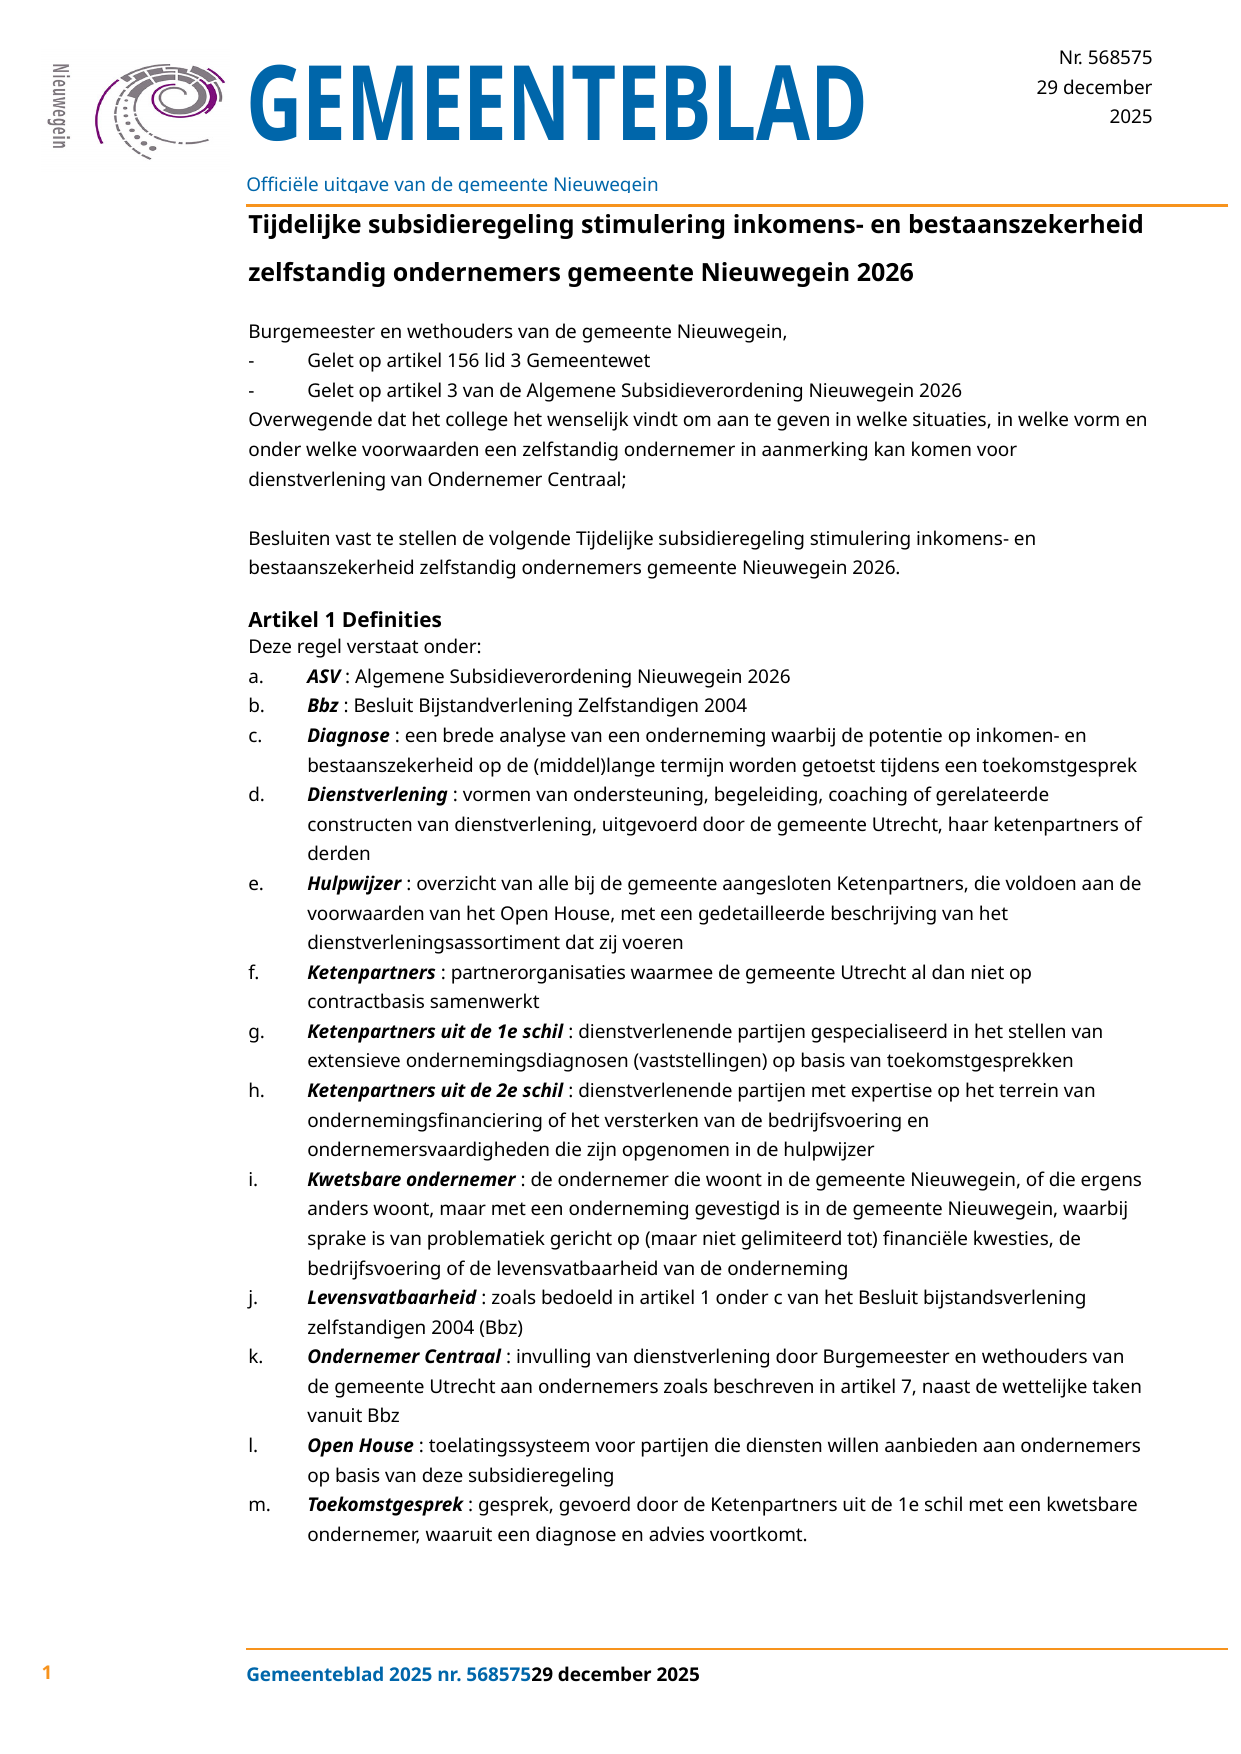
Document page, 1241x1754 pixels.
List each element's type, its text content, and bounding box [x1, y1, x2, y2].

text Artikel 1 Definities [248, 605, 1152, 633]
text Besluiten vast te stellen de volgende Tijdelijke subsidieregeling stimulering inkomens- en bestaanszekerheid zelfstandig ondernemers gemeente Nieuwegein 2026. [248, 525, 1152, 580]
list Ketenpartners : partnerorganisaties waarmee de gemeente Utrecht al dan niet op contractbasis samenwerkt [248, 959, 1152, 1014]
list Hulpwijzer : overzicht van alle bij de gemeente aangesloten Ketenpartners, die voldoen aan de voorwaarden van het Open House, met een gedetailleerde beschrijving van het dienstverleningsassortiment dat zij voeren [248, 870, 1152, 955]
text Burgemeester en wethouders van de gemeente Nieuwegein, [248, 318, 1152, 344]
list Ondernemer Centraal : invulling van dienstverlening door Burgemeester en wethouders van de gemeente Utrecht aan ondernemers zoals beschreven in artikel 7, naast de wettelijke taken vanuit Bbz [248, 1343, 1152, 1428]
list Ketenpartners uit de 2e schil : dienstverlenende partijen met expertise op het terrein van ondernemingsfinanciering of het versterken van de bedrijfsvoering en ondernemersvaardigheden die zijn opgenomen in de hulpwijzer [248, 1077, 1152, 1162]
list Toekomstgesprek : gesprek, gevoerd door de Ketenpartners uit de 1e schil met een kwetsbare ondernemer, waaruit een diagnose en advies voortkomt. [248, 1491, 1152, 1547]
list Gelet op artikel 156 lid 3 Gemeentewet [248, 347, 1152, 373]
picture [41, 47, 231, 172]
list Open House : toelatingssysteem voor partijen die diensten willen aanbieden aan ondernemers op basis van deze subsidieregeling [248, 1432, 1152, 1487]
list Ketenpartners uit de 1e schil : dienstverlenende partijen gespecialiseerd in het stellen van extensieve ondernemingsdiagnosen (vaststellingen) op basis van toekomstgesprekken [248, 1018, 1152, 1073]
list Diagnose : een brede analyse van een onderneming waarbij de potentie op inkomen- en bestaanszekerheid op de (middel)lange termijn worden getoetst tijdens een toekomstgesprek [248, 722, 1152, 777]
text Tijdelijke subsidieregeling stimulering inkomens- en bestaanszekerheid zelfstandig ondernemers gemeente Nieuwegein 2026 [248, 207, 1152, 288]
list Dienstverlening : vormen van ondersteuning, begeleiding, coaching of gerelateerde constructen van dienstverlening, uitgevoerd door de gemeente Utrecht, haar ketenpartners of derden [248, 781, 1152, 866]
text Deze regel verstaat onder: [248, 633, 1152, 659]
list Levensvatbaarheid : zoals bedoeld in artikel 1 onder c van het Besluit bijstandsverlening zelfstandigen 2004 (Bbz) [248, 1284, 1152, 1339]
list Kwetsbare ondernemer : de ondernemer die woont in de gemeente Nieuwegein, of die ergens anders woont, maar met een onderneming gevestigd is in de gemeente Nieuwegein, waarbij sprake is van problematiek gericht op (maar niet gelimiteerd tot) financiële kwesties, de bedrijfsvoering of de levensvatbaarheid van de onderneming [248, 1166, 1152, 1280]
list Gelet op artikel 3 van de Algemene Subsidieverordening Nieuwegein 2026 [248, 377, 1152, 403]
list Bbz : Besluit Bijstandverlening Zelfstandigen 2004 [248, 693, 1152, 718]
list ASV : Algemene Subsidieverordening Nieuwegein 2026 [248, 663, 1152, 689]
text Overwegende dat het college het wenselijk vindt om aan te geven in welke situaties, in welke vorm en onder welke voorwaarden een zelfstandig ondernemer in aanmerking kan komen voor dienstverlening van Ondernemer Centraal; [248, 407, 1152, 492]
